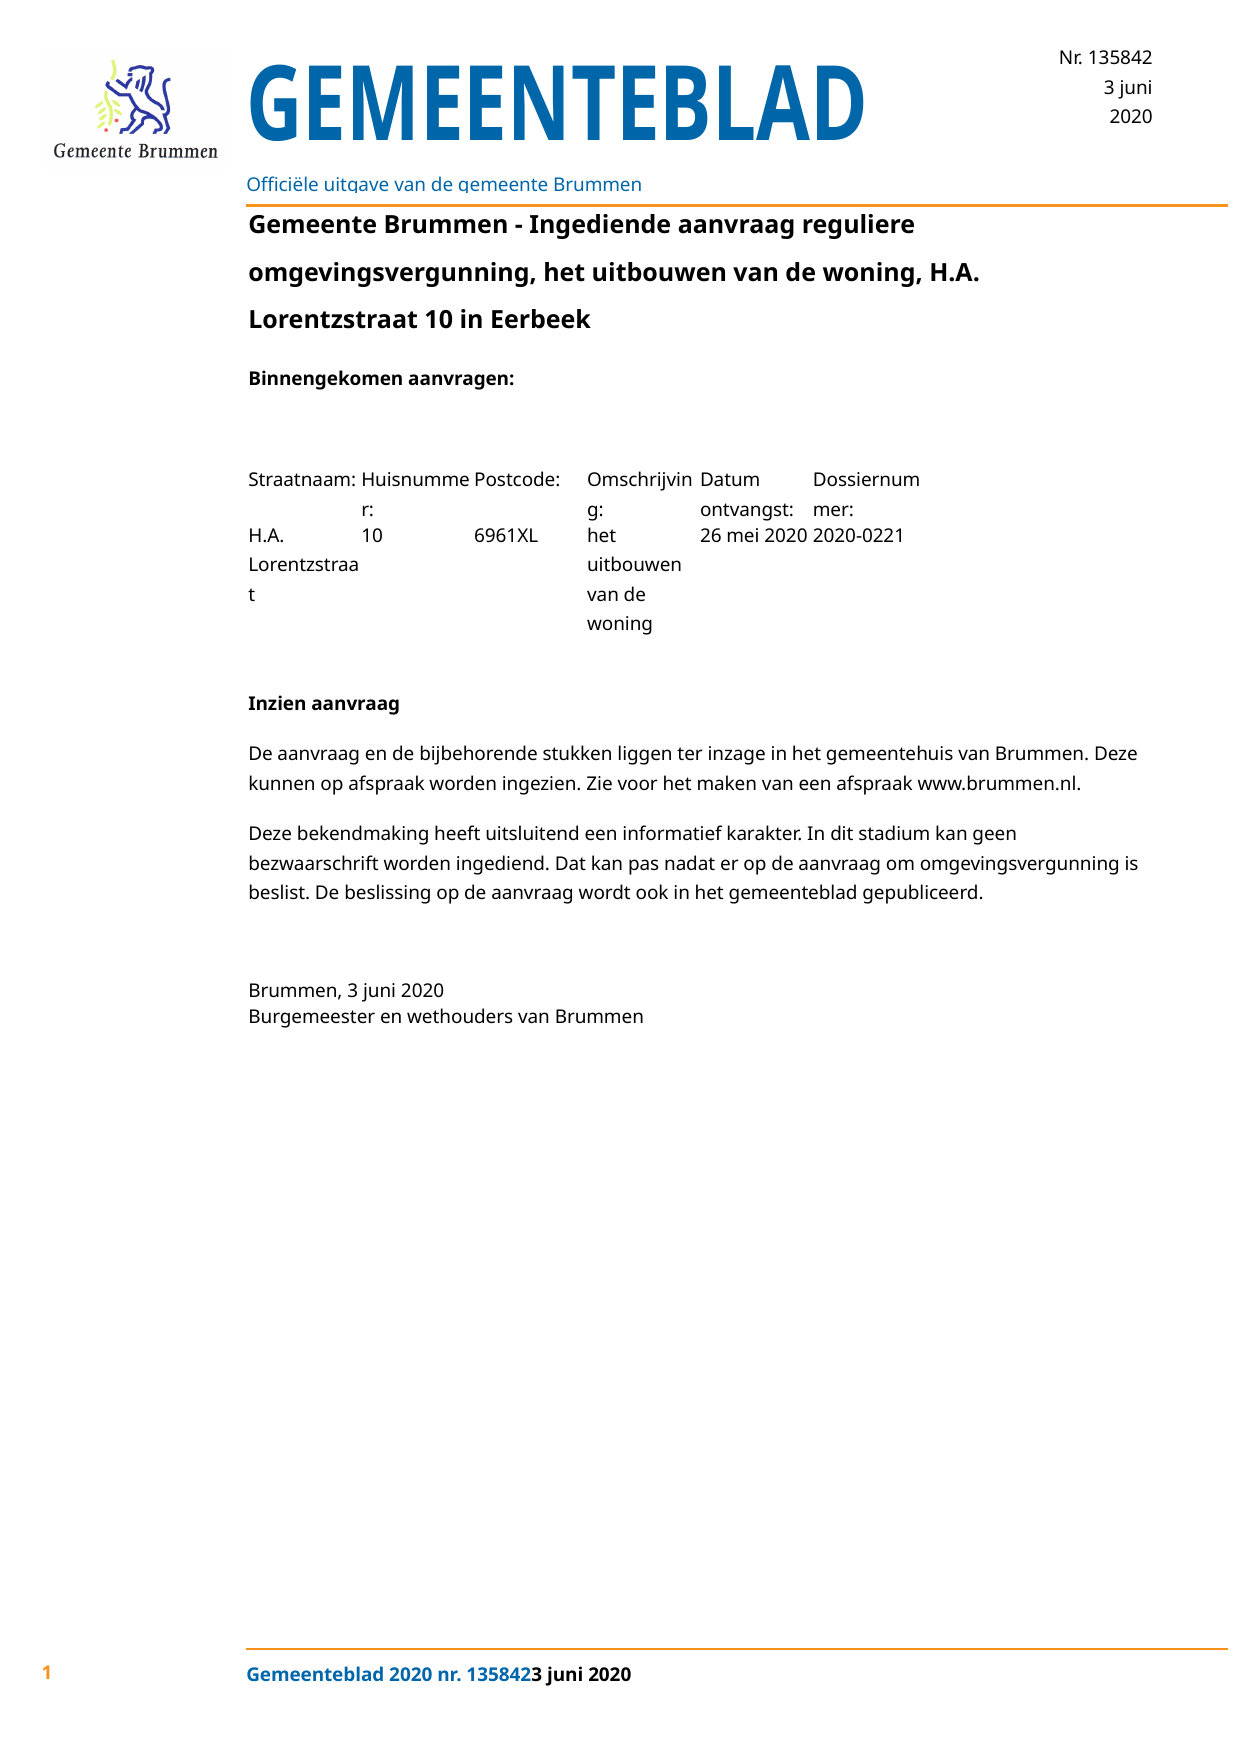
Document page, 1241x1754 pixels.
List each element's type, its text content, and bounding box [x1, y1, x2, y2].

table_cell 6961XL [474, 522, 587, 636]
picture [41, 47, 231, 172]
text Brummen, 3 juni 2020 [248, 978, 1152, 1003]
text Gemeente Brummen - Ingediende aanvraag reguliere omgevingsvergunning, het uitbouwen van de woning, H.A. Lorentzstraat 10 in Eerbeek [248, 207, 1152, 336]
table_cell het uitbouwen van de woning [587, 522, 700, 636]
table_header Huisnummer: [361, 466, 474, 522]
text Burgemeester en wethouders van Brummen [248, 1003, 1152, 1029]
text Deze bekendmaking heeft uitsluitend een informatief karakter. In dit stadium kan geen bezwaarschrift worden ingediend. Dat kan pas nadat er op de aanvraag om omgevingsvergunning is beslist. De beslissing op de aanvraag wordt ook in het gemeenteblad gepubliceerd. [248, 820, 1152, 905]
table_header Postcode: [474, 466, 587, 522]
table_header Straatnaam: [248, 466, 361, 522]
table_cell 26 mei 2020 [700, 522, 813, 636]
table_cell H.A. Lorentzstraat [248, 522, 361, 636]
table_header Omschrijving: [587, 466, 700, 522]
text De aanvraag en de bijbehorende stukken liggen ter inzage in het gemeentehuis van Brummen. Deze kunnen op afspraak worden ingezien. Zie voor het maken van een afspraak www.brummen.nl. [248, 740, 1152, 796]
table_cell 2020-0221 [813, 522, 926, 636]
table_header [926, 466, 1038, 522]
table_header Dossiernummer: [813, 466, 926, 522]
table_header Datum ontvangst: [700, 466, 813, 522]
table_cell [926, 522, 1038, 636]
table_header [1039, 466, 1152, 522]
text Inzien aanvraag [248, 690, 1152, 716]
text Binnengekomen aanvragen: [248, 366, 1152, 391]
table_cell [1039, 522, 1152, 636]
table_cell 10 [361, 522, 474, 636]
